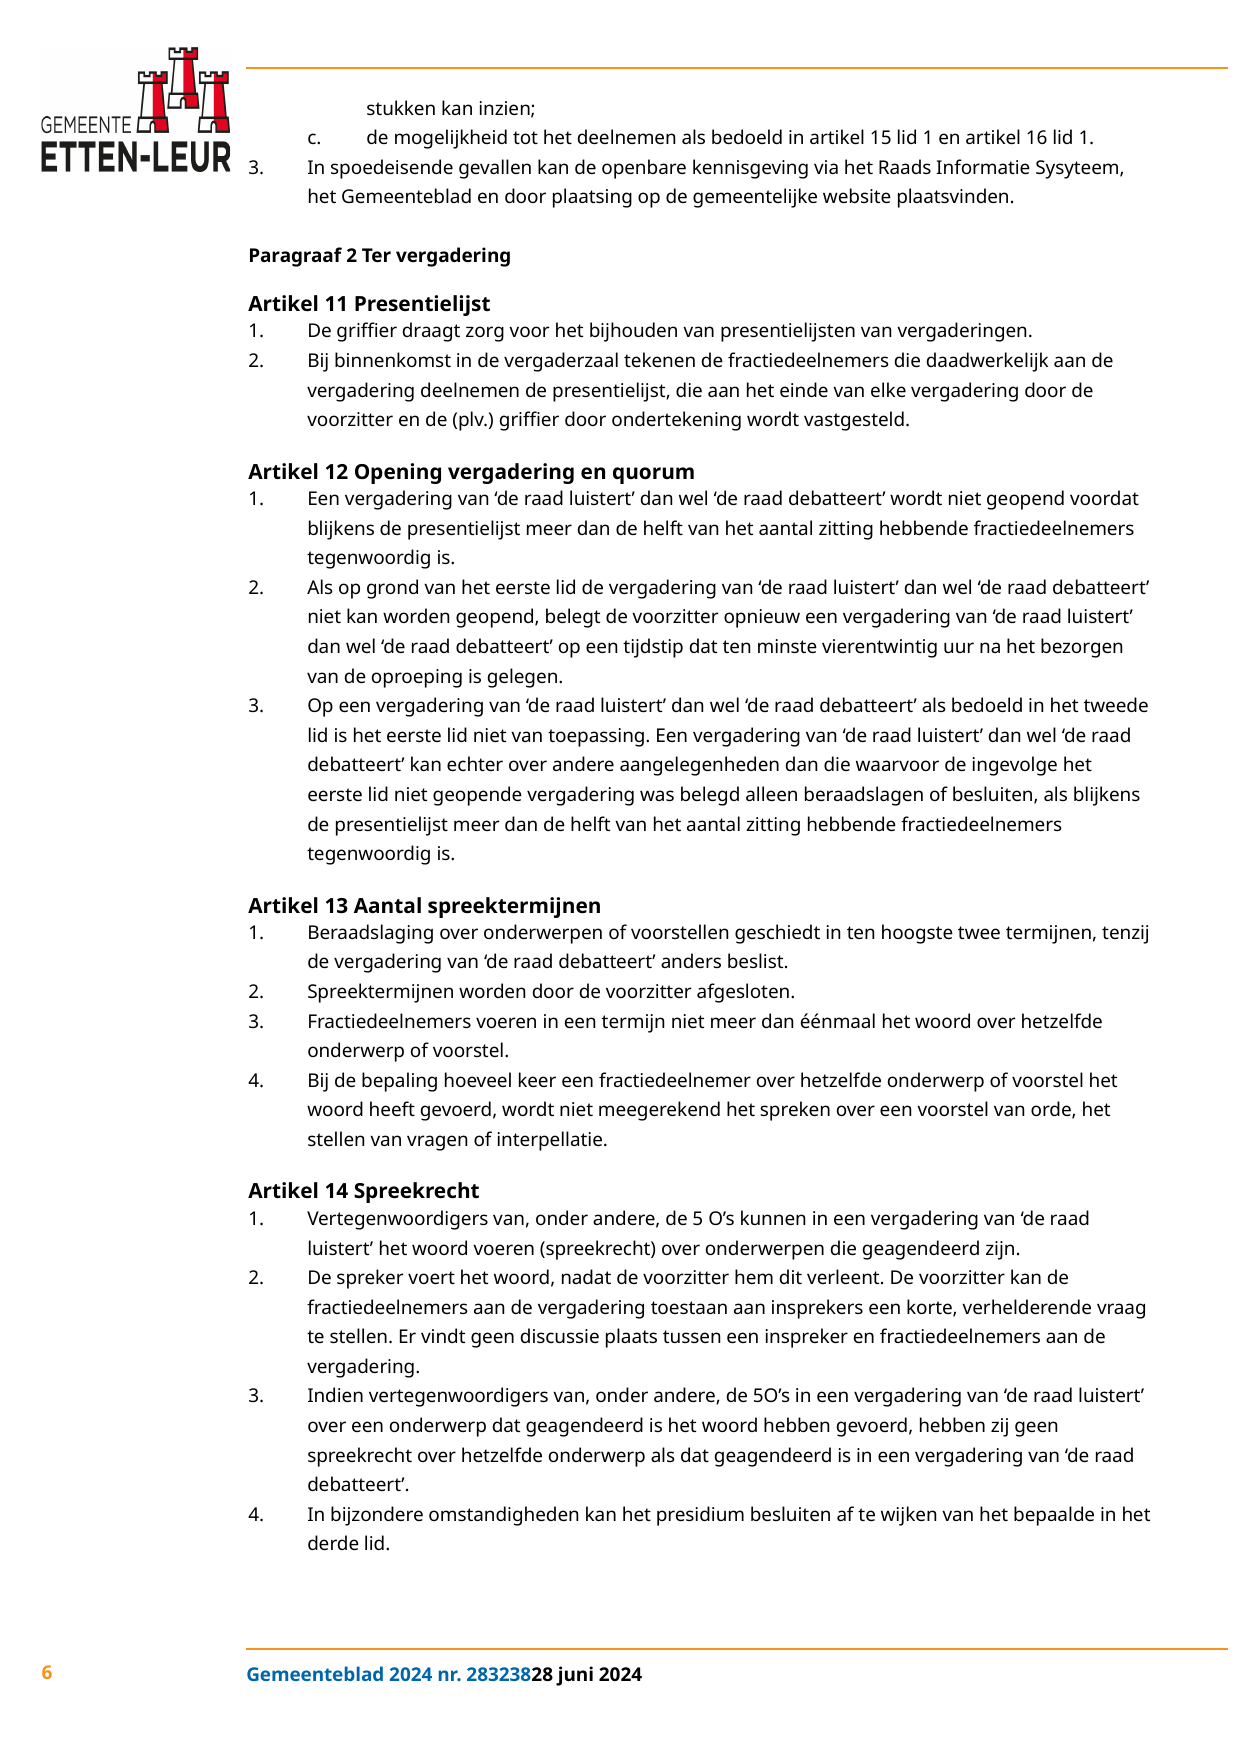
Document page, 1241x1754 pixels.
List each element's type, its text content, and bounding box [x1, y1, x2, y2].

list Als op grond van het eerste lid de vergadering van ‘de raad luistert’ dan wel ‘de raad debatteert’ niet kan worden geopend, belegt de voorzitter opnieuw een vergadering van ‘de raad luistert’ dan wel ‘de raad debatteert’ op een tijdstip dat ten minste vierentwintig uur na het bezorgen van de oproeping is gelegen. [248, 574, 1152, 688]
list De spreker voert het woord, nadat de voorzitter hem dit verleent. De voorzitter kan de fractiedeelnemers aan de vergadering toestaan aan insprekers een korte, verhelderende vraag te stellen. Er vindt geen discussie plaats tussen een inspreker en fractiedeelnemers aan de vergadering. [248, 1264, 1152, 1379]
list Op een vergadering van ‘de raad luistert’ dan wel ‘de raad debatteert’ als bedoeld in het tweede lid is het eerste lid niet van toepassing. Een vergadering van ‘de raad luistert’ dan wel ‘de raad debatteert’ kan echter over andere aangelegenheden dan die waarvoor de ingevolge het eerste lid niet geopende vergadering was belegd alleen beraadslagen of besluiten, als blijkens de presentielijst meer dan de helft van het aantal zitting hebbende fractiedeelnemers tegenwoordig is. [248, 692, 1152, 866]
text Artikel 12 Opening vergadering en quorum [248, 457, 1152, 485]
list Beraadslaging over onderwerpen of voorstellen geschiedt in ten hoogste twee termijnen, tenzij de vergadering van ‘de raad debatteert’ anders beslist. [248, 919, 1152, 974]
list Fractiedeelnemers voeren in een termijn niet meer dan éénmaal het woord over hetzelfde onderwerp of voorstel. [248, 1008, 1152, 1063]
list De griffier draagt zorg voor het bijhouden van presentielijsten van vergaderingen. [248, 318, 1152, 343]
text Artikel 13 Aantal spreektermijnen [248, 891, 1152, 919]
list de mogelijkheid tot het deelnemen als bedoeld in artikel 15 lid 1 en artikel 16 lid 1. [307, 124, 1152, 150]
list Indien vertegenwoordigers van, onder andere, de 5O’s in een vergadering van ‘de raad luistert’ over een onderwerp dat geagendeerd is het woord hebben gevoerd, hebben zij geen spreekrecht over hetzelfde onderwerp als dat geagendeerd is in een vergadering van ‘de raad debatteert’. [248, 1383, 1152, 1497]
list In bijzondere omstandigheden kan het presidium besluiten af te wijken van het bepaalde in het derde lid. [248, 1501, 1152, 1556]
list Bij de bepaling hoeveel keer een fractiedeelnemer over hetzelfde onderwerp of voorstel het woord heeft gevoerd, wordt niet meegerekend het spreken over een voorstel van orde, het stellen van vragen of interpellatie. [248, 1067, 1152, 1152]
list stukken kan inzien; [307, 95, 1152, 121]
text Artikel 11 Presentielijst [248, 289, 1152, 318]
text Paragraaf 2 Ter vergadering [248, 243, 1152, 268]
list Vertegenwoordigers van, onder andere, de 5 O’s kunnen in een vergadering van ‘de raad luistert’ het woord voeren (spreekrecht) over onderwerpen die geagendeerd zijn. [248, 1205, 1152, 1260]
list Spreektermijnen worden door de voorzitter afgesloten. [248, 978, 1152, 1004]
list In spoedeisende gevallen kan de openbare kennisgeving via het Raads Informatie Sysyteem, het Gemeenteblad en door plaatsing op de gemeentelijke website plaatsvinden. [248, 154, 1152, 209]
list Bij binnenkomst in de vergaderzaal tekenen de fractiedeelnemers die daadwerkelijk aan de vergadering deelnemen de presentielijst, die aan het einde van elke vergadering door de voorzitter en de (plv.) griffier door ondertekening wordt vastgesteld. [248, 347, 1152, 432]
picture [41, 47, 231, 172]
text Artikel 14 Spreekrecht [248, 1177, 1152, 1205]
list Een vergadering van ‘de raad luistert’ dan wel ‘de raad debatteert’ wordt niet geopend voordat blijkens de presentielijst meer dan de helft van het aantal zitting hebbende fractiedeelnemers tegenwoordig is. [248, 485, 1152, 570]
